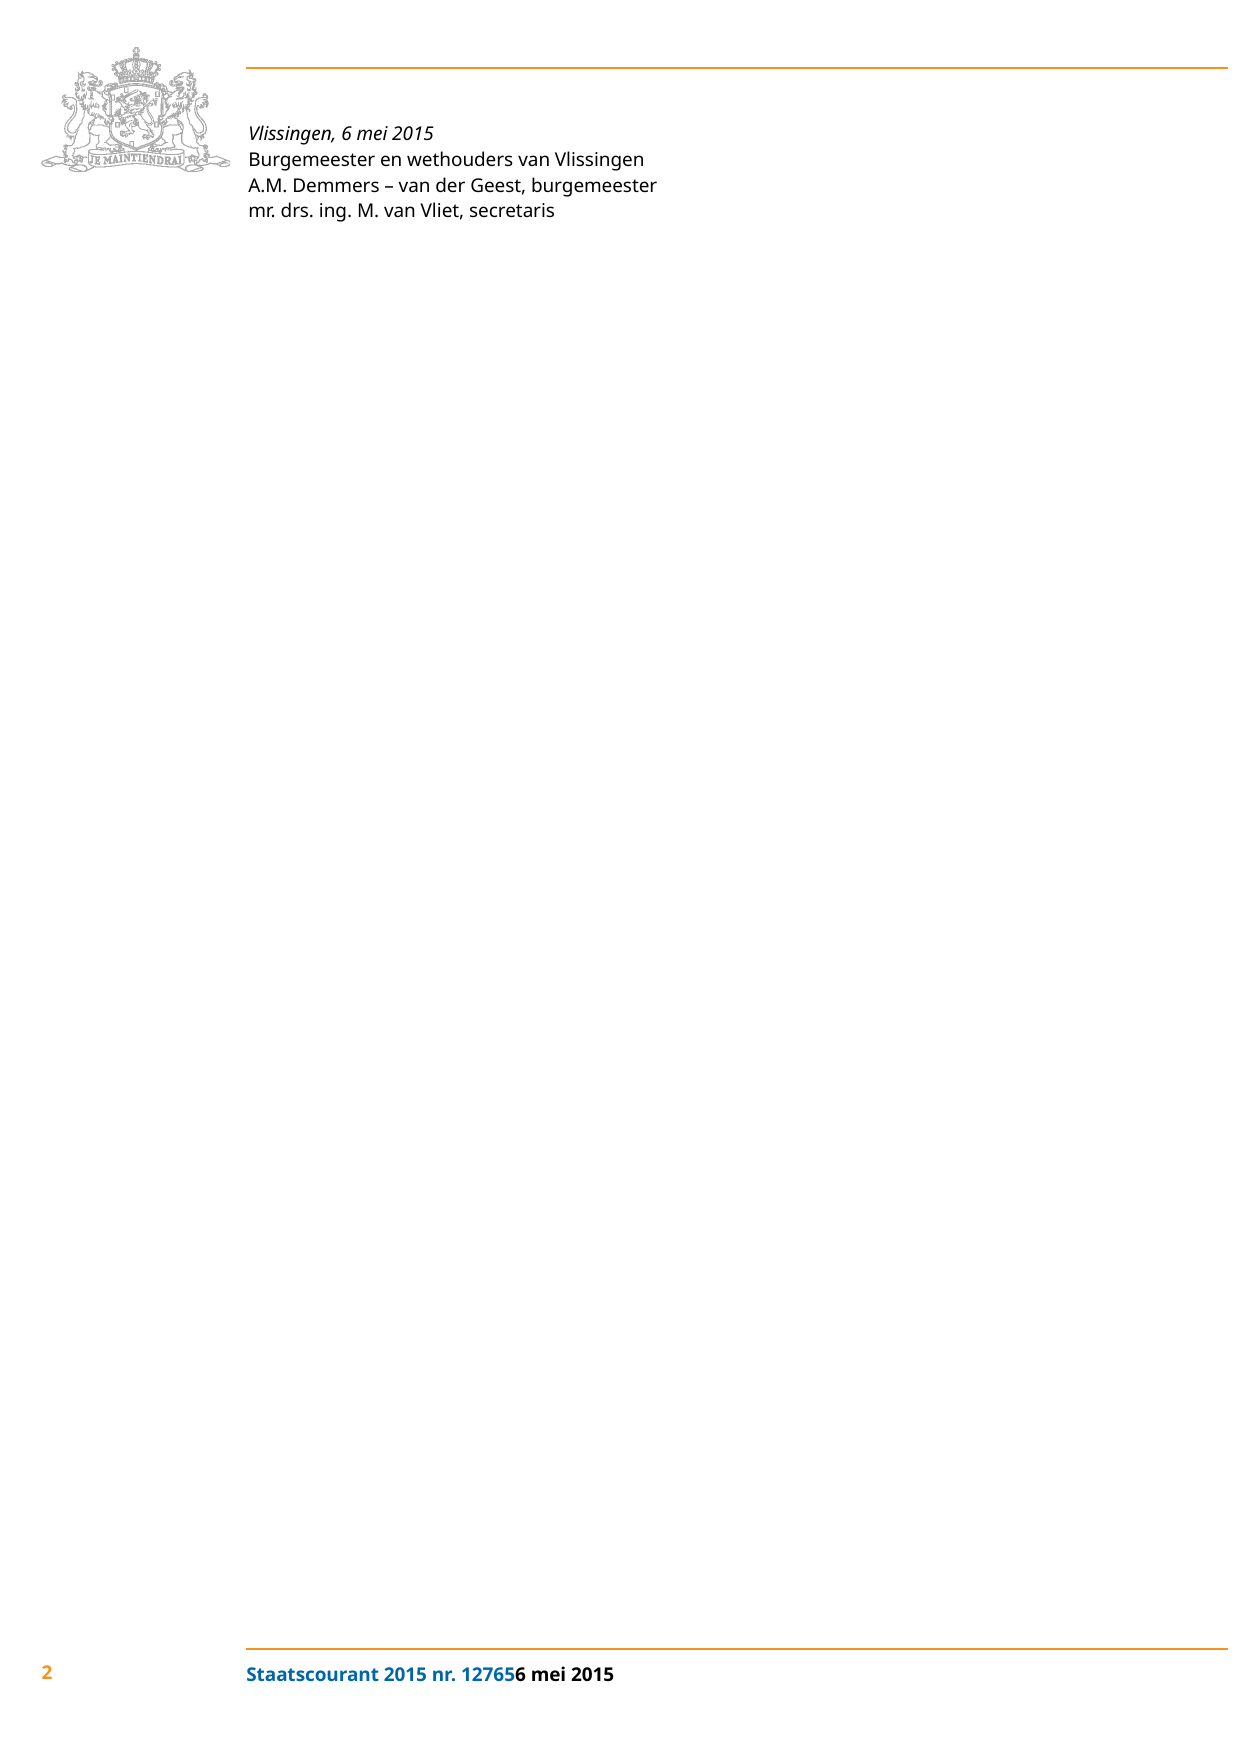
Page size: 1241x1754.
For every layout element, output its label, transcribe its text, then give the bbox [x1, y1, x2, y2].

text mr. drs. ing. M. van Vliet, secretaris [248, 198, 1152, 223]
text Vlissingen, 6 mei 2015 [248, 121, 1152, 146]
text A.M. Demmers – van der Geest, burgemeester [248, 172, 1152, 198]
picture [41, 47, 231, 172]
text Burgemeester en wethouders van Vlissingen [248, 146, 1152, 172]
